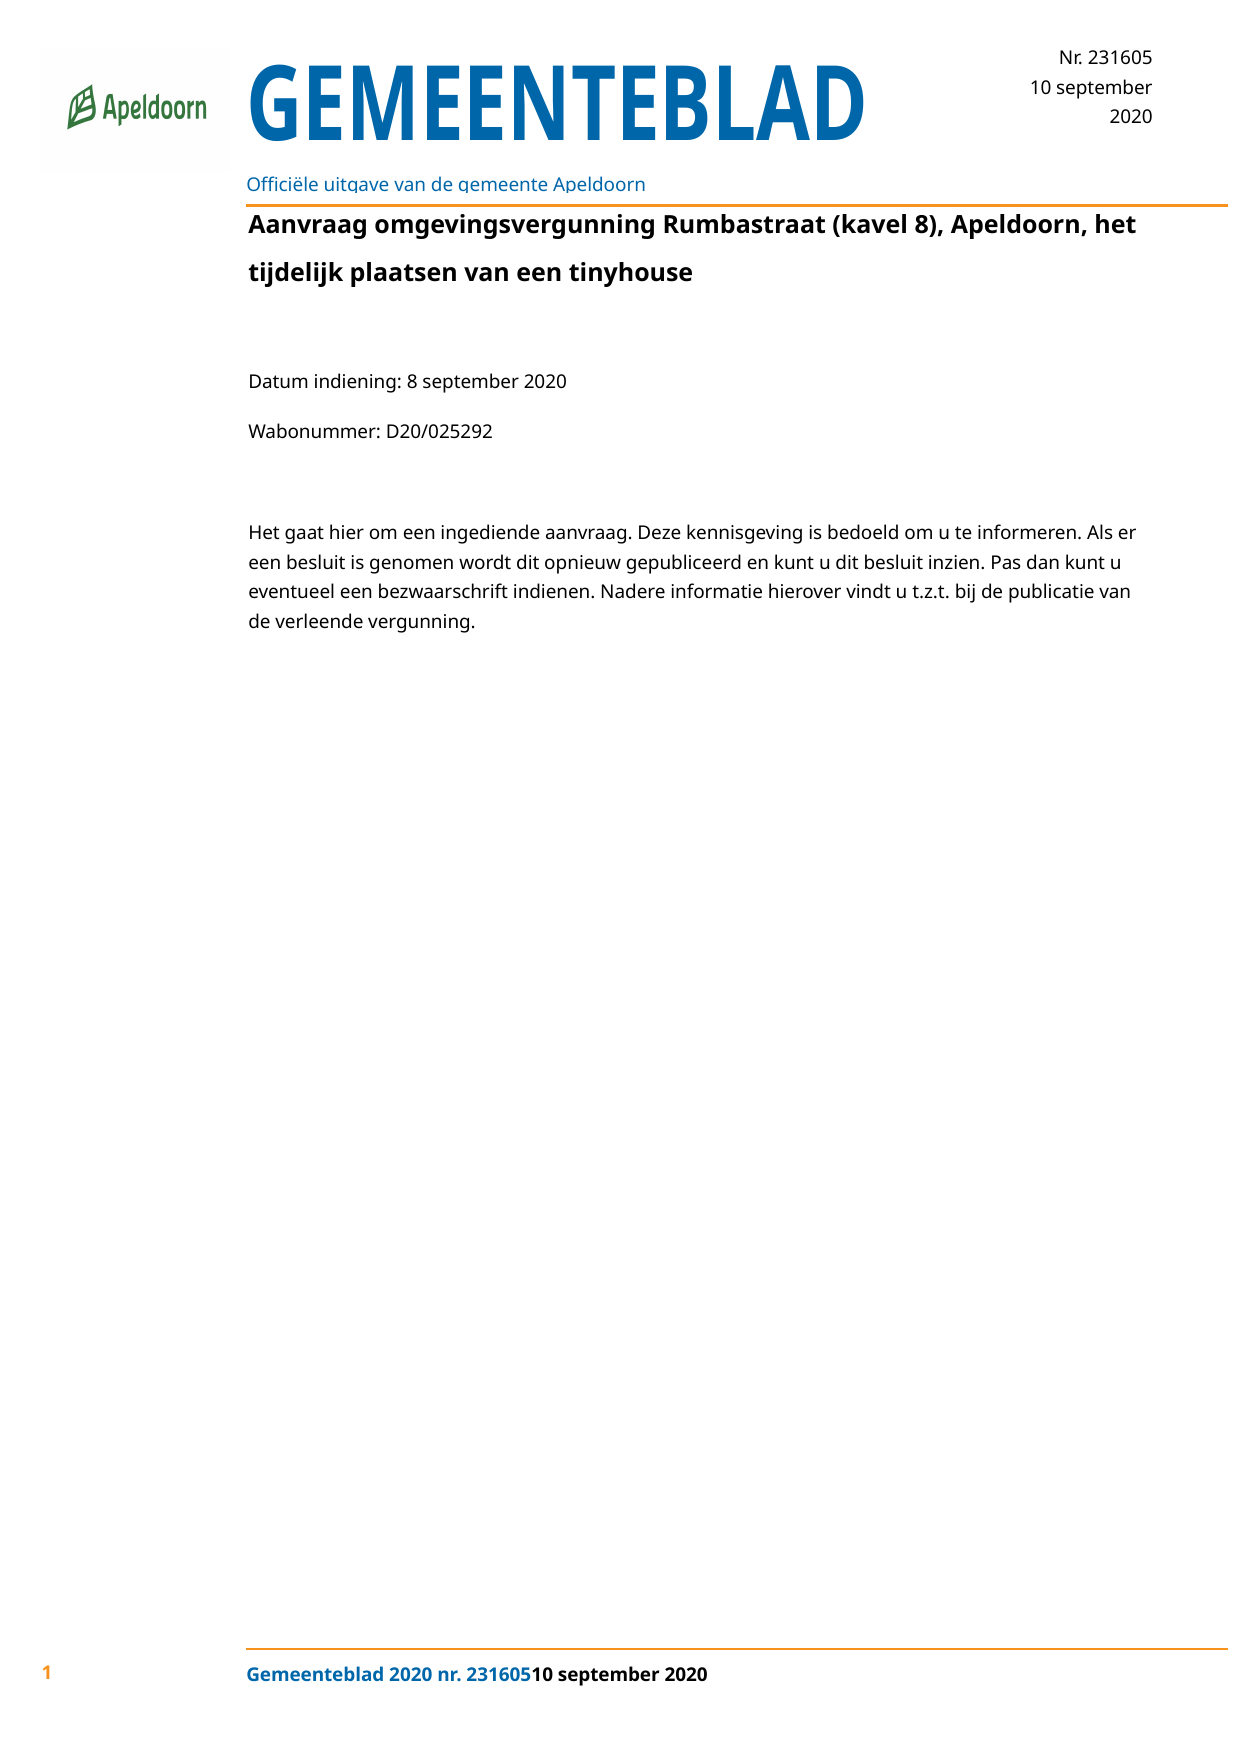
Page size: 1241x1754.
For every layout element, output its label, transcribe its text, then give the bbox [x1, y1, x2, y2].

picture [41, 47, 231, 172]
text Datum indiening: 8 september 2020 [248, 368, 1152, 394]
text Wabonummer: D20/025292 [248, 419, 1152, 444]
text Het gaat hier om een ingediende aanvraag. Deze kennisgeving is bedoeld om u te informeren. Als er een besluit is genomen wordt dit opnieuw gepubliceerd en kunt u dit besluit inzien. Pas dan kunt u eventueel een bezwaarschrift indienen. Nadere informatie hierover vindt u t.z.t. bij de publicatie van de verleende vergunning. [248, 519, 1152, 634]
text Aanvraag omgevingsvergunning Rumbastraat (kavel 8), Apeldoorn, het tijdelijk plaatsen van een tinyhouse [248, 207, 1152, 288]
